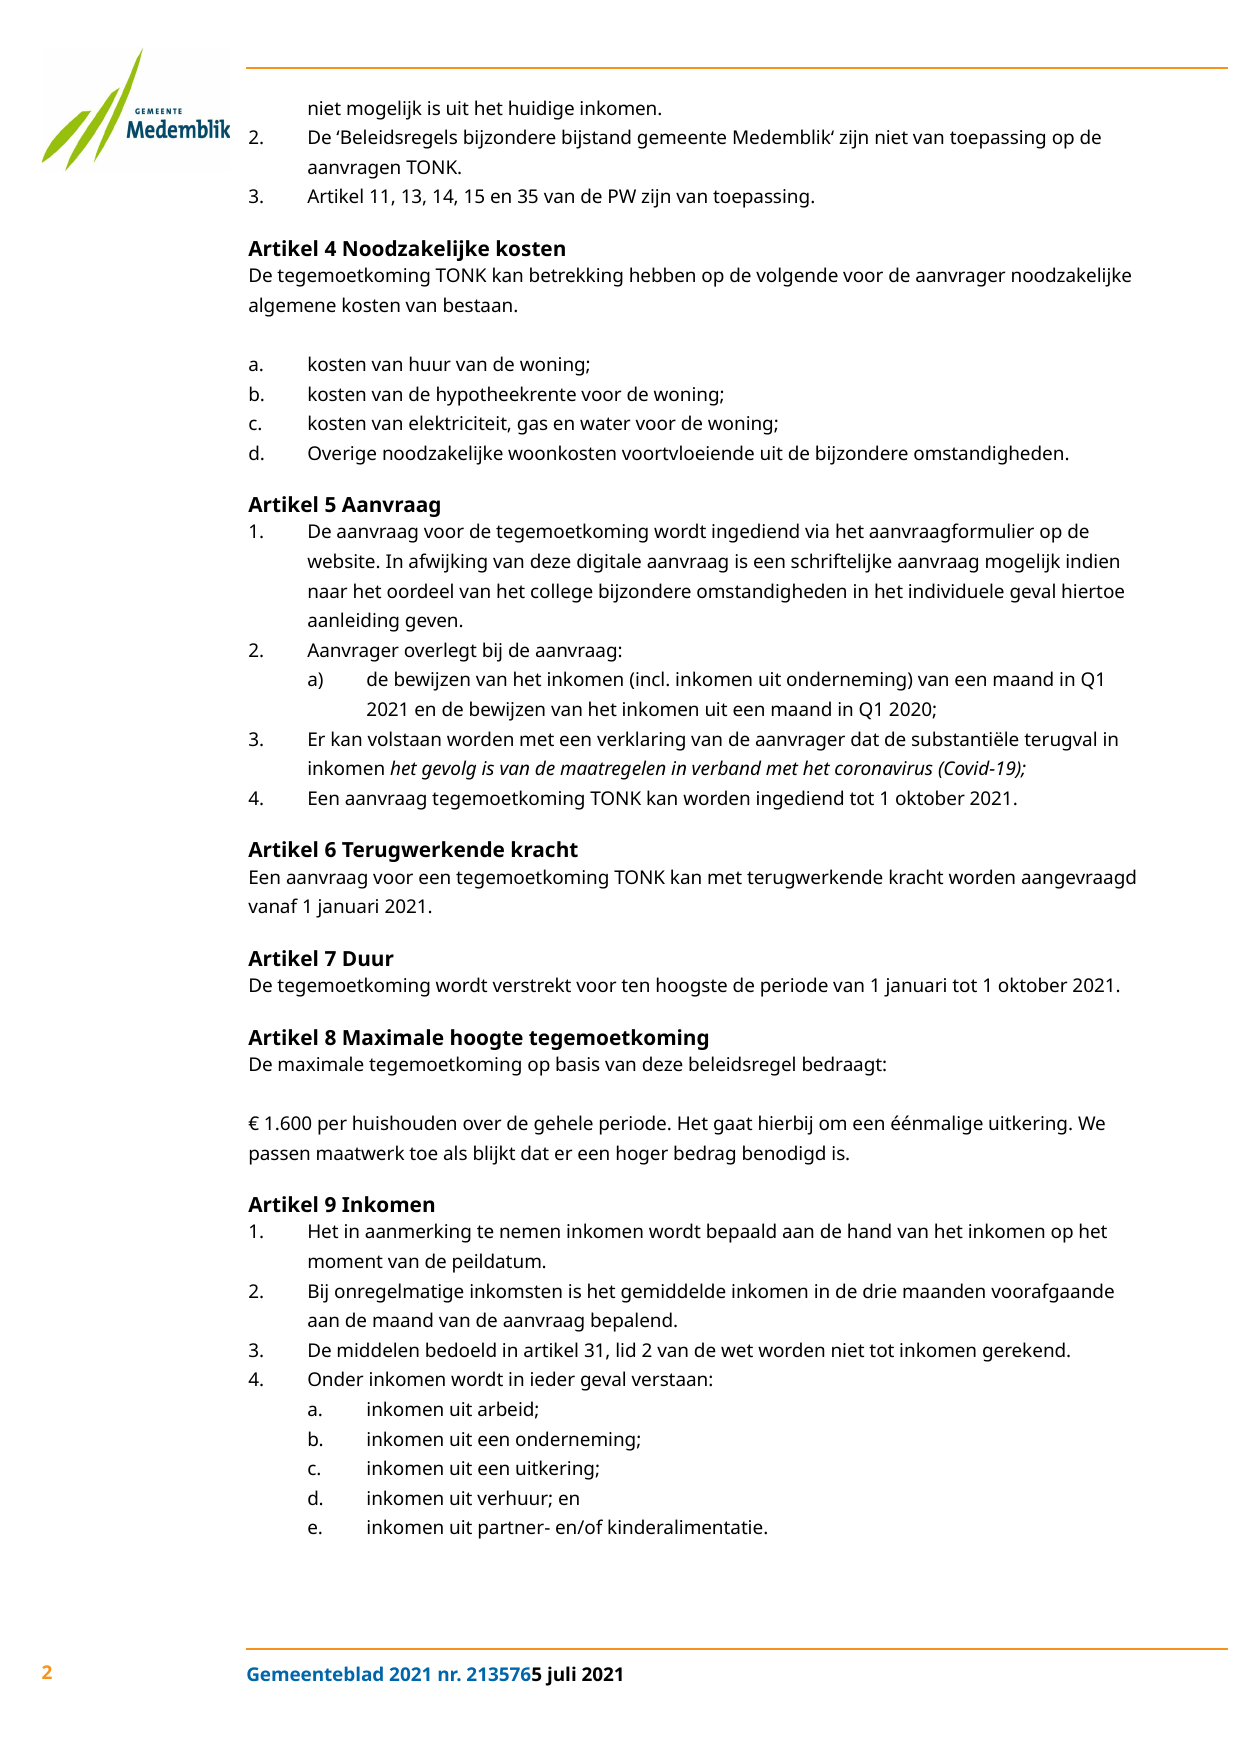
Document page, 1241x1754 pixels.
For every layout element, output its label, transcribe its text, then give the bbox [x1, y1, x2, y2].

list kosten van huur van de woning; [248, 351, 1152, 377]
list kosten van de hypotheekrente voor de woning; [248, 381, 1152, 406]
text Artikel 6 Terugwerkende kracht [248, 835, 1152, 864]
text Artikel 5 Aanvraag [248, 490, 1152, 519]
list Onder inkomen wordt in ieder geval verstaan: [248, 1367, 1152, 1392]
list Overige noodzakelijke woonkosten voortvloeiende uit de bijzondere omstandigheden. [248, 440, 1152, 466]
list Aanvrager overlegt bij de aanvraag: [248, 637, 1152, 663]
list Er kan volstaan worden met een verklaring van de aanvrager dat de substantiële terugval in inkomen het gevolg is van de maatregelen in verband met het coronavirus (Covid-19); [248, 726, 1152, 781]
text Artikel 8 Maximale hoogte tegemoetkoming [248, 1023, 1152, 1051]
picture [41, 47, 231, 172]
text Artikel 4 Noodzakelijke kosten [248, 234, 1152, 262]
list kosten van elektriciteit, gas en water voor de woning; [248, 410, 1152, 436]
text De maximale tegemoetkoming op basis van deze beleidsregel bedraagt: [248, 1051, 1152, 1077]
text Een aanvraag voor een tegemoetkoming TONK kan met terugwerkende kracht worden aangevraagd vanaf 1 januari 2021. [248, 864, 1152, 919]
text De tegemoetkoming wordt verstrekt voor ten hoogste de periode van 1 januari tot 1 oktober 2021. [248, 972, 1152, 998]
list De ‘Beleidsregels bijzondere bijstand gemeente Medemblik‘ zijn niet van toepassing op de aanvragen TONK. [248, 124, 1152, 180]
text Artikel 9 Inkomen [248, 1190, 1152, 1219]
list De aanvraag voor de tegemoetkoming wordt ingediend via het aanvraagformulier op de website. In afwijking van deze digitale aanvraag is een schriftelijke aanvraag mogelijk indien naar het oordeel van het college bijzondere omstandigheden in het individuele geval hiertoe aanleiding geven. [248, 519, 1152, 633]
list de bewijzen van het inkomen (incl. inkomen uit onderneming) van een maand in Q1 2021 en de bewijzen van het inkomen uit een maand in Q1 2020; [307, 667, 1152, 722]
list inkomen uit een uitkering; [307, 1455, 1152, 1481]
list inkomen uit verhuur; en [307, 1485, 1152, 1511]
list inkomen uit partner- en/of kinderalimentatie. [307, 1514, 1152, 1540]
list inkomen uit een onderneming; [307, 1426, 1152, 1452]
text € 1.600 per huishouden over de gehele periode. Het gaat hierbij om een éénmalige uitkering. We passen maatwerk toe als blijkt dat er een hoger bedrag benodigd is. [248, 1110, 1152, 1166]
text Artikel 7 Duur [248, 944, 1152, 972]
list Het in aanmerking te nemen inkomen wordt bepaald aan de hand van het inkomen op het moment van de peildatum. [248, 1219, 1152, 1274]
text De tegemoetkoming TONK kan betrekking hebben op de volgende voor de aanvrager noodzakelijke algemene kosten van bestaan. [248, 262, 1152, 318]
list inkomen uit arbeid; [307, 1396, 1152, 1422]
list De middelen bedoeld in artikel 31, lid 2 van de wet worden niet tot inkomen gerekend. [248, 1337, 1152, 1363]
list niet mogelijk is uit het huidige inkomen. [248, 95, 1152, 121]
list Een aanvraag tegemoetkoming TONK kan worden ingediend tot 1 oktober 2021. [248, 785, 1152, 811]
list Artikel 11, 13, 14, 15 en 35 van de PW zijn van toepassing. [248, 183, 1152, 209]
list Bij onregelmatige inkomsten is het gemiddelde inkomen in de drie maanden voorafgaande aan de maand van de aanvraag bepalend. [248, 1278, 1152, 1333]
